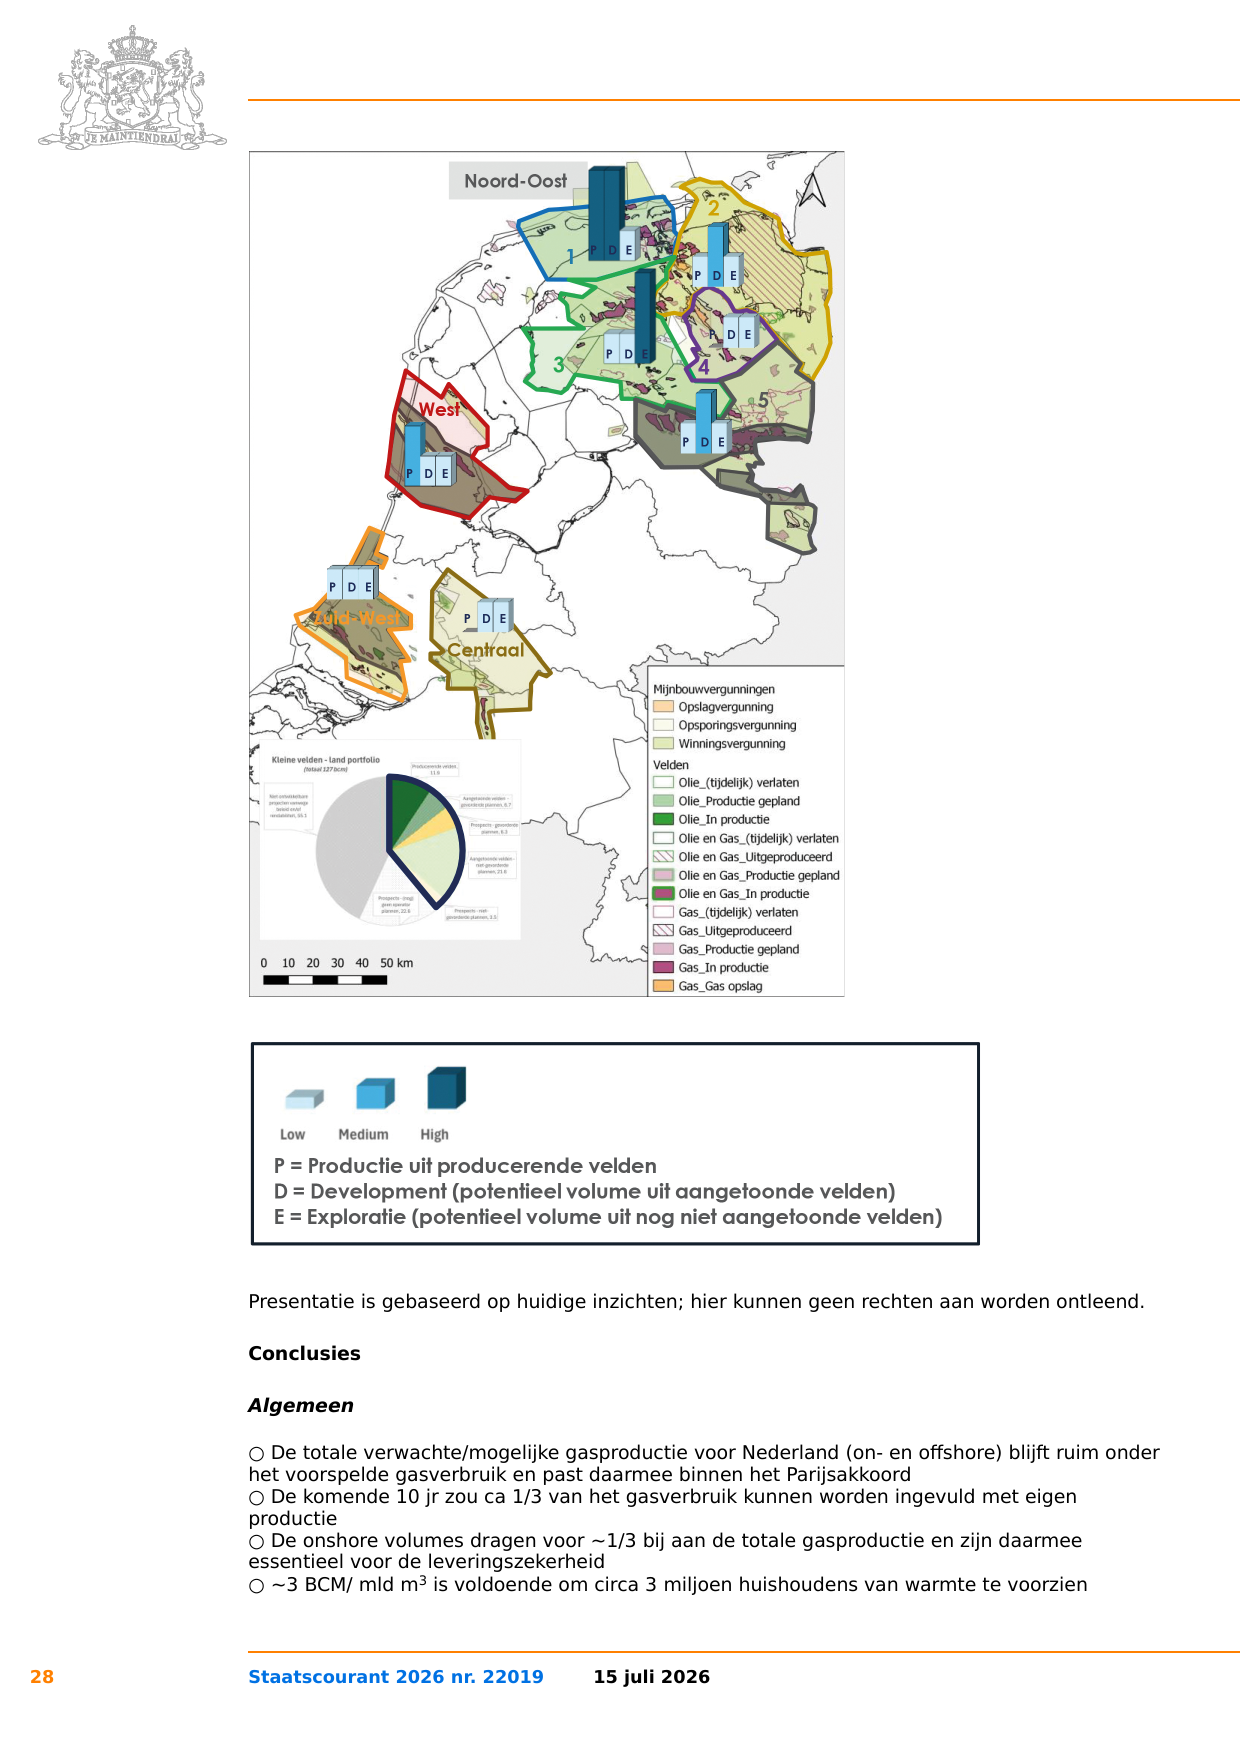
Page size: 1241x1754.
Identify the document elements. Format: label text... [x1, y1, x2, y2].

subtitle Algemeen [248, 1394, 1163, 1417]
text ○ De komende 10 jr zou ca 1/3 van het gasverbruik kunnen worden ingevuld met eigen productie [248, 1486, 1163, 1529]
text ○ De totale verwachte/mogelijke gasproductie voor Nederland (on- en offshore) blijft ruim onder het voorspelde gasverbruik en past daarmee binnen het Parijsakkoord [248, 1442, 1163, 1486]
picture [248, 151, 845, 997]
subtitle Conclusies [248, 1343, 1163, 1364]
text Presentatie is gebaseerd op huidige inzichten; hier kunnen geen rechten aan worden ontleend. [248, 1291, 1163, 1313]
text ○ De onshore volumes dragen voor ~1/3 bij aan de totale gasproductie en zijn daarmee essentieel voor de leveringszekerheid [248, 1529, 1163, 1573]
picture [248, 1040, 981, 1247]
text ○ ~3 BCM/ mld m3 is voldoende om circa 3 miljoen huishoudens van warmte te voorzien [248, 1573, 1163, 1595]
picture [38, 25, 227, 150]
